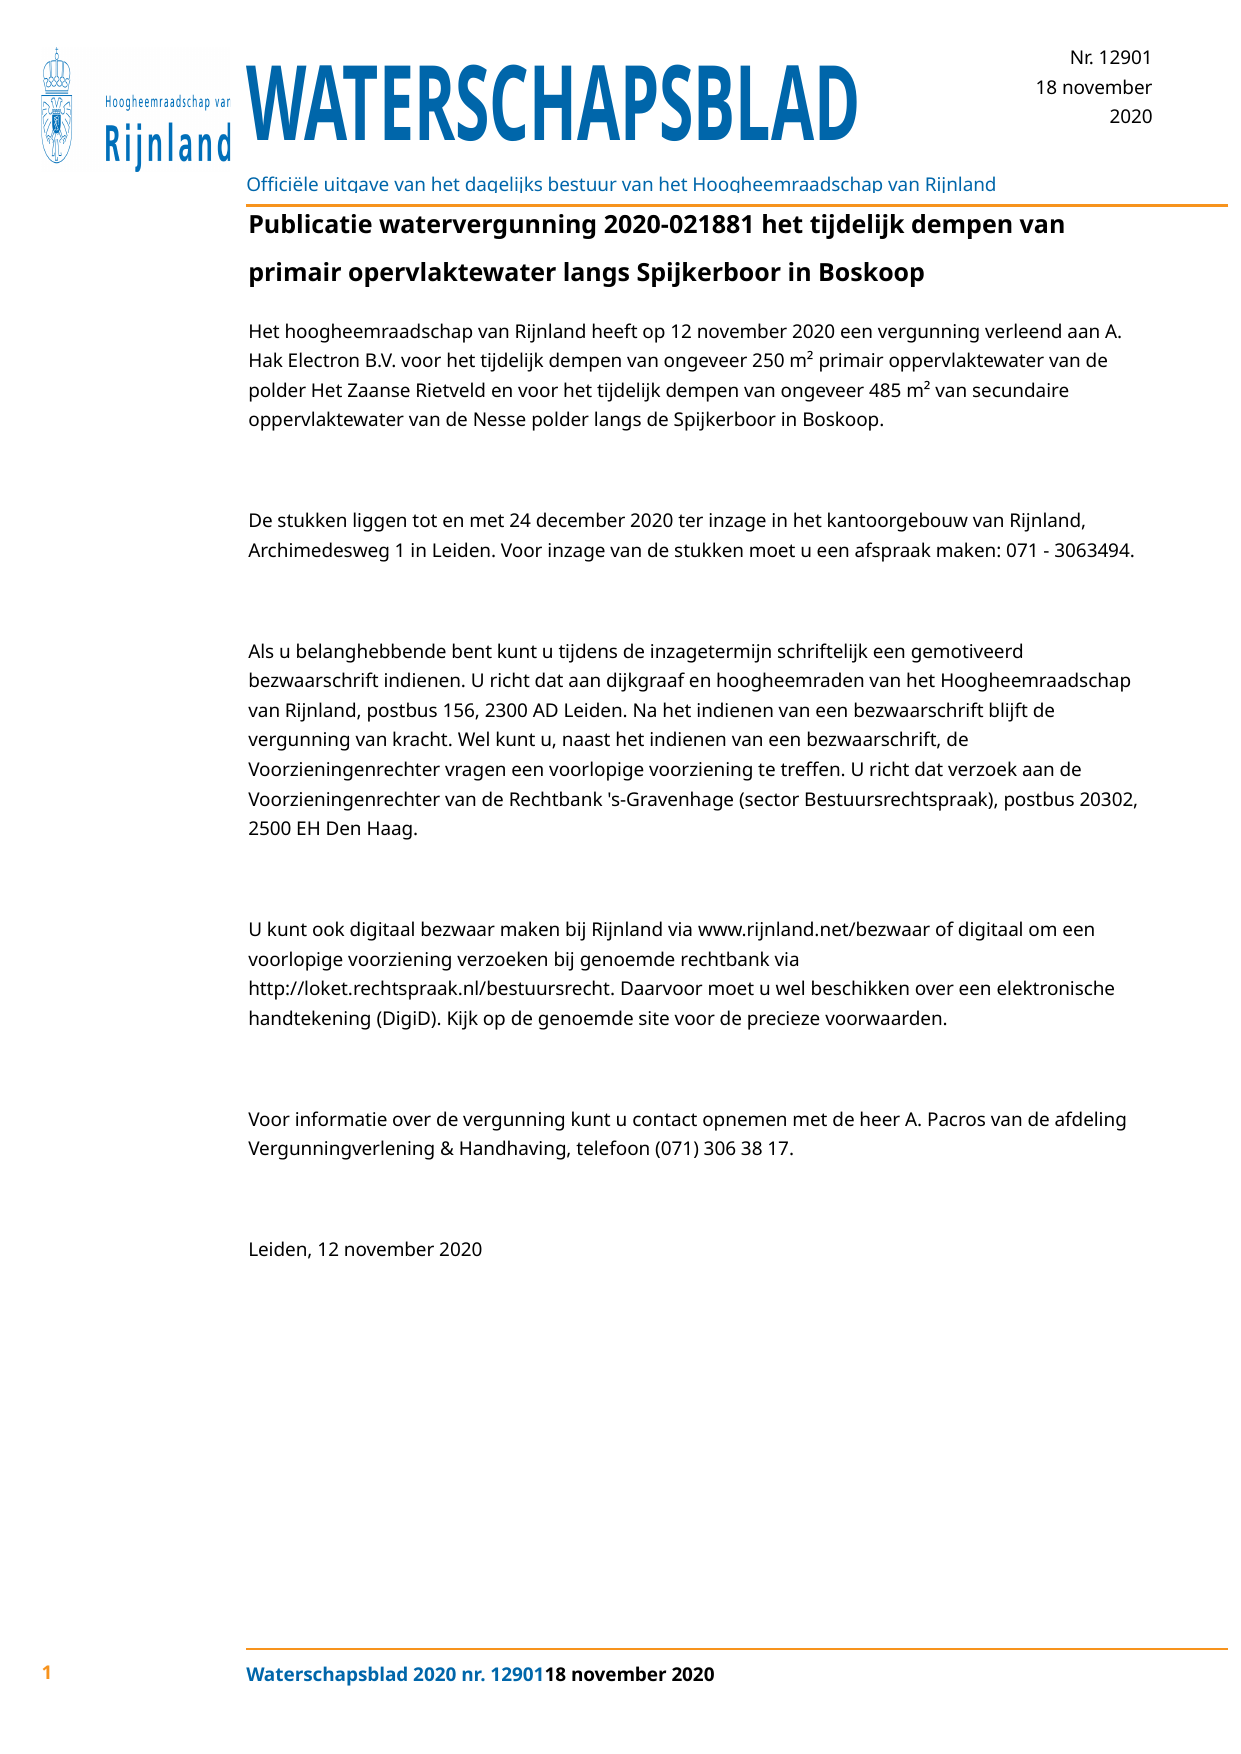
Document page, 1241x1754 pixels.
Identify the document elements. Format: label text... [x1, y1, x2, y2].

picture [41, 47, 231, 172]
text Voor informatie over de vergunning kunt u contact opnemen met de heer A. Pacros van de afdeling Vergunningverlening & Handhaving, telefoon (071) 306 38 17. [248, 1106, 1152, 1161]
text De stukken liggen tot en met 24 december 2020 ter inzage in het kantoorgebouw van Rijnland, Archimedesweg 1 in Leiden. Voor inzage van de stukken moet u een afspraak maken: 071 - 3063494. [248, 507, 1152, 563]
text U kunt ook digitaal bezwaar maken bij Rijnland via www.rijnland.net/bezwaar of digitaal om een voorlopige voorziening verzoeken bij genoemde rechtbank via http://loket.rechtspraak.nl/bestuursrecht. Daarvoor moet u wel beschikken over een elektronische handtekening (DigiD). Kijk op de genoemde site voor de precieze voorwaarden. [248, 916, 1152, 1031]
text Het hoogheemraadschap van Rijnland heeft op 12 november 2020 een vergunning verleend aan A. Hak Electron B.V. voor het tijdelijk dempen van ongeveer 250 m² primair oppervlaktewater van de polder Het Zaanse Rietveld en voor het tijdelijk dempen van ongeveer 485 m² van secundaire oppervlaktewater van de Nesse polder langs de Spijkerboor in Boskoop. [248, 318, 1152, 432]
text Leiden, 12 november 2020 [248, 1236, 1152, 1262]
text Als u belanghebbende bent kunt u tijdens de inzagetermijn schriftelijk een gemotiveerd bezwaarschrift indienen. U richt dat aan dijkgraaf en hoogheemraden van het Hoogheemraadschap van Rijnland, postbus 156, 2300 AD Leiden. Na het indienen van een bezwaarschrift blijft de vergunning van kracht. Wel kunt u, naast het indienen van een bezwaarschrift, de Voorzieningenrechter vragen een voorlopige voorziening te treffen. U richt dat verzoek aan de Voorzieningenrechter van de Rechtbank 's-Gravenhage (sector Bestuursrechtspraak), postbus 20302, 2500 EH Den Haag. [248, 638, 1152, 841]
text Publicatie watervergunning 2020-021881 het tijdelijk dempen van primair opervlaktewater langs Spijkerboor in Boskoop [248, 207, 1152, 288]
